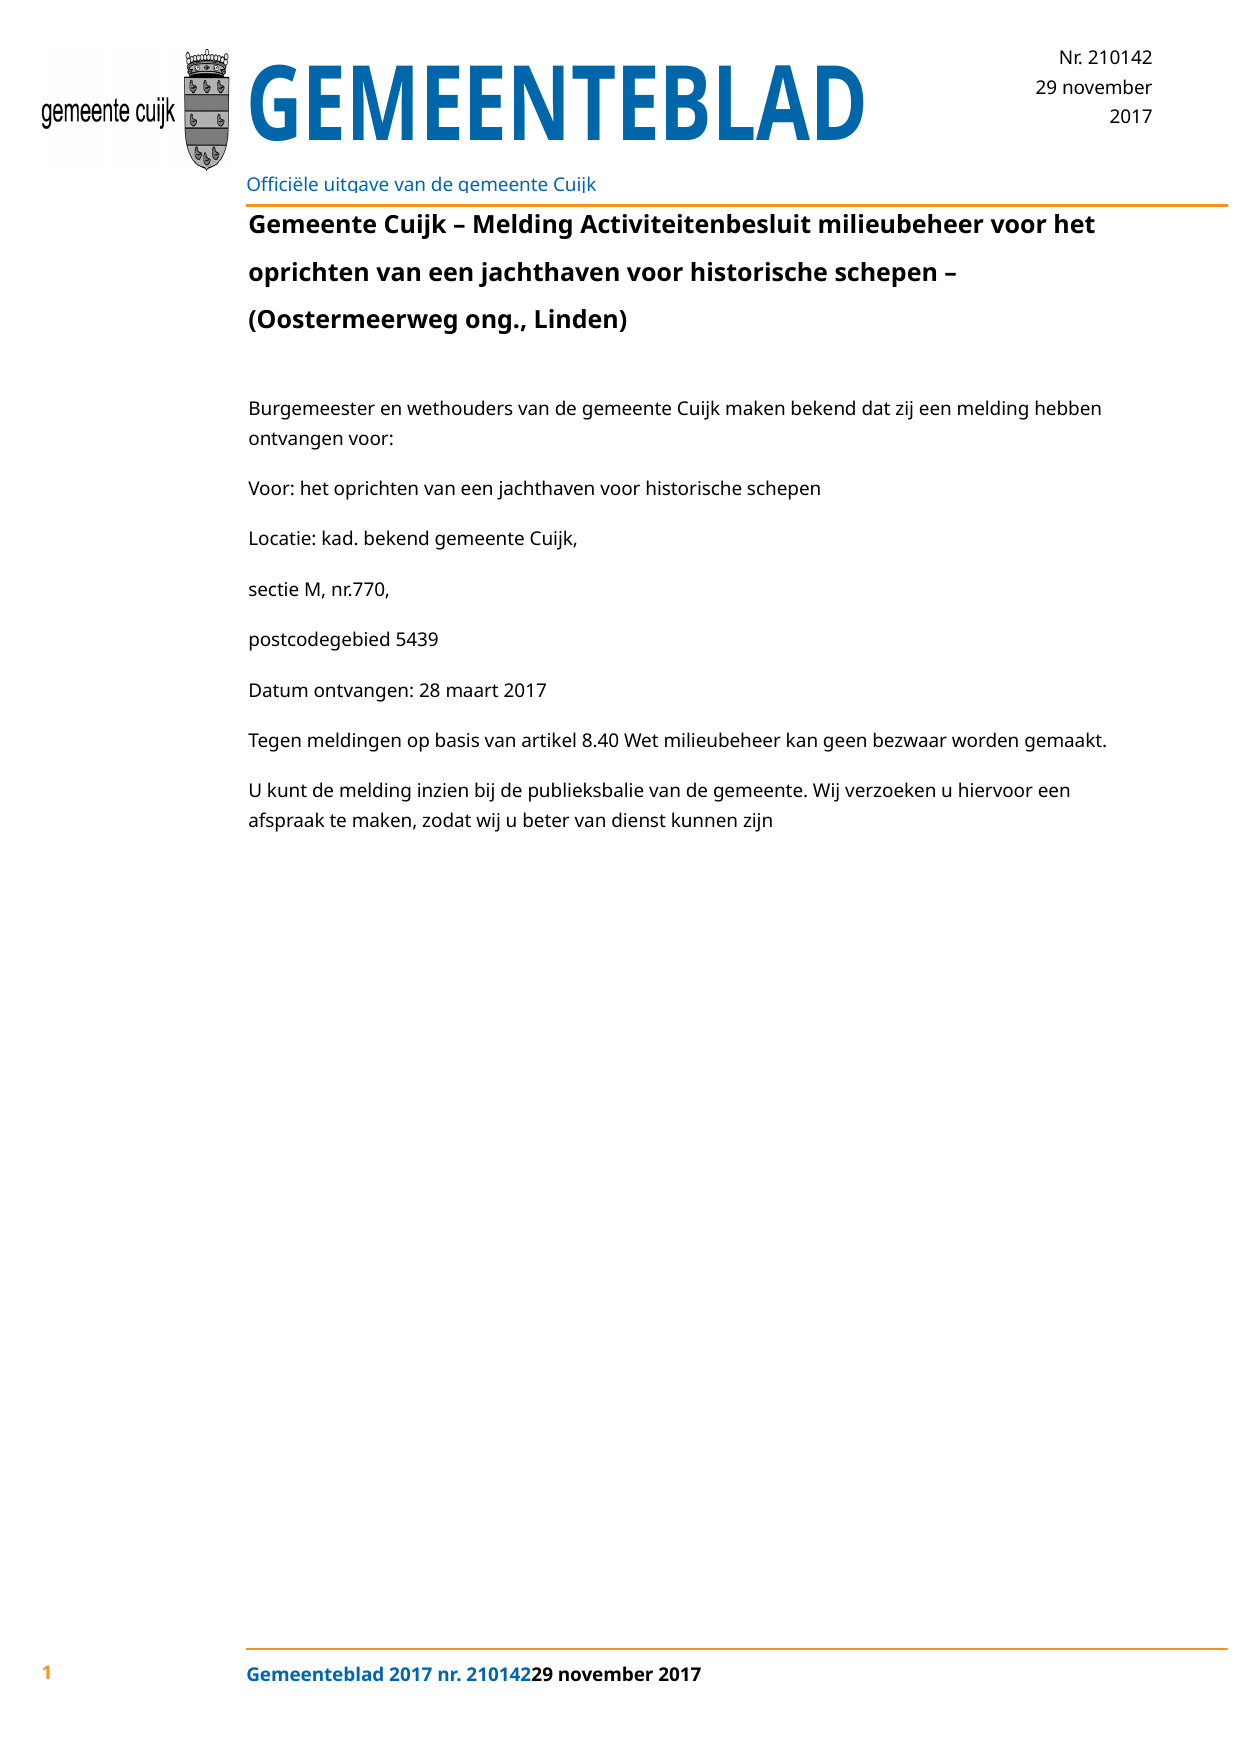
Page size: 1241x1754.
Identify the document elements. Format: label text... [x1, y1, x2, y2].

text Gemeente Cuijk – Melding Activiteitenbesluit milieubeheer voor het oprichten van een jachthaven voor historische schepen – (Oostermeerweg ong., Linden) [248, 207, 1152, 336]
text Tegen meldingen op basis van artikel 8.40 Wet milieubeheer kan geen bezwaar worden gemaakt. [248, 727, 1152, 753]
text Voor: het oprichten van een jachthaven voor historische schepen [248, 475, 1152, 501]
text postcodegebied 5439 [248, 626, 1152, 652]
text sectie M, nr.770, [248, 576, 1152, 602]
text Locatie: kad. bekend gemeente Cuijk, [248, 526, 1152, 551]
picture [41, 47, 231, 172]
text Datum ontvangen: 28 maart 2017 [248, 677, 1152, 702]
text Burgemeester en wethouders van de gemeente Cuijk maken bekend dat zij een melding hebben ontvangen voor: [248, 395, 1152, 450]
text U kunt de melding inzien bij de publieksbalie van de gemeente. Wij verzoeken u hiervoor een afspraak te maken, zodat wij u beter van dienst kunnen zijn [248, 778, 1152, 833]
